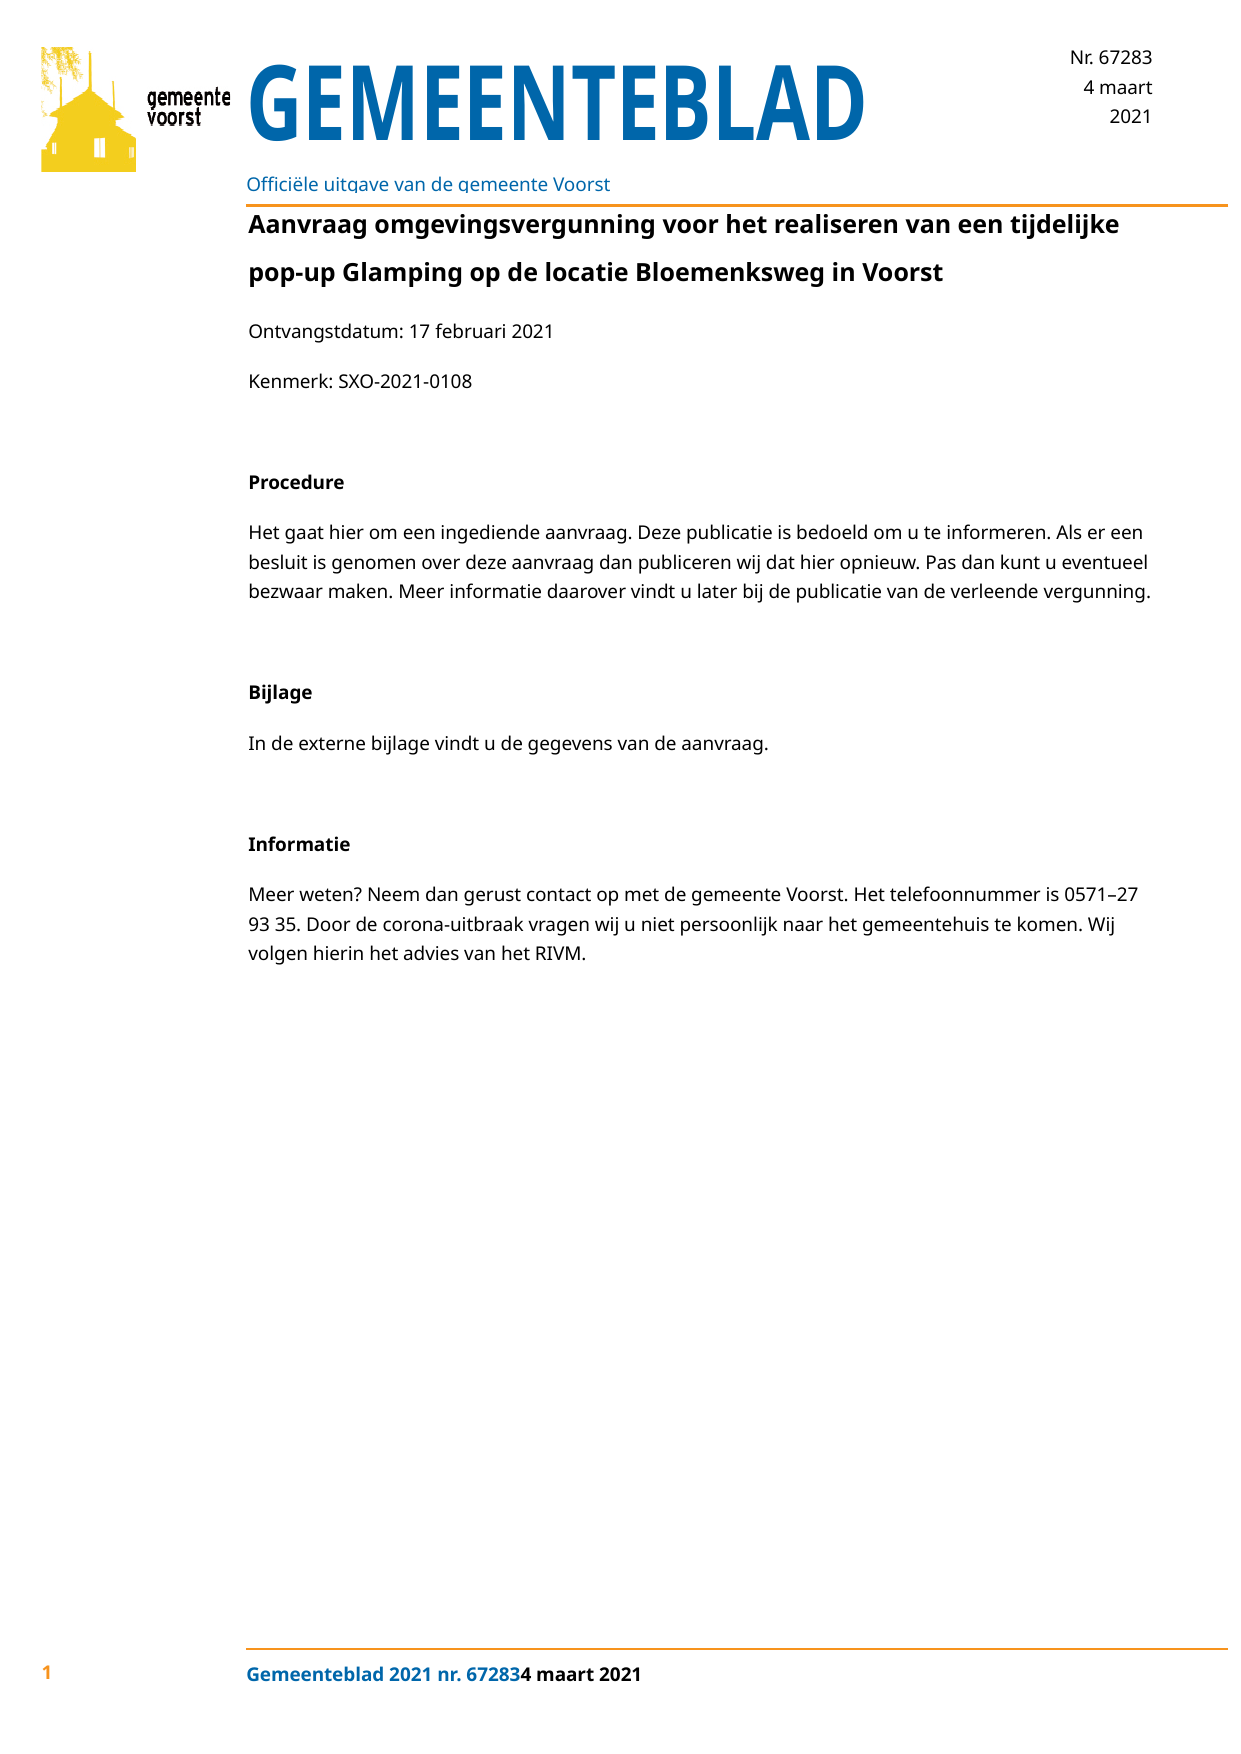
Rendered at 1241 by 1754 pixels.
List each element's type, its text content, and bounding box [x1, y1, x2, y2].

text In de externe bijlage vindt u de gegevens van de aanvraag. [248, 730, 1152, 756]
text Het gaat hier om een ingediende aanvraag. Deze publicatie is bedoeld om u te informeren. Als er een besluit is genomen over deze aanvraag dan publiceren wij dat hier opnieuw. Pas dan kunt u eventueel bezwaar maken. Meer informatie daarover vindt u later bij de publicatie van de verleende vergunning. [248, 519, 1152, 604]
picture [41, 47, 231, 172]
text Aanvraag omgevingsvergunning voor het realiseren van een tijdelijke pop-up Glamping op de locatie Bloemenksweg in Voorst [248, 207, 1152, 288]
text Bijlage [248, 679, 1152, 705]
text Ontvangstdatum: 17 februari 2021 [248, 318, 1152, 344]
text Informatie [248, 831, 1152, 857]
text Kenmerk: SXO-2021-0108 [248, 368, 1152, 394]
text Meer weten? Neem dan gerust contact op met de gemeente Voorst. Het telefoonnummer is 0571–27 93 35. Door de corona-uitbraak vragen wij u niet persoonlijk naar het gemeentehuis te komen. Wij volgen hierin het advies van het RIVM. [248, 881, 1152, 966]
text Procedure [248, 469, 1152, 495]
